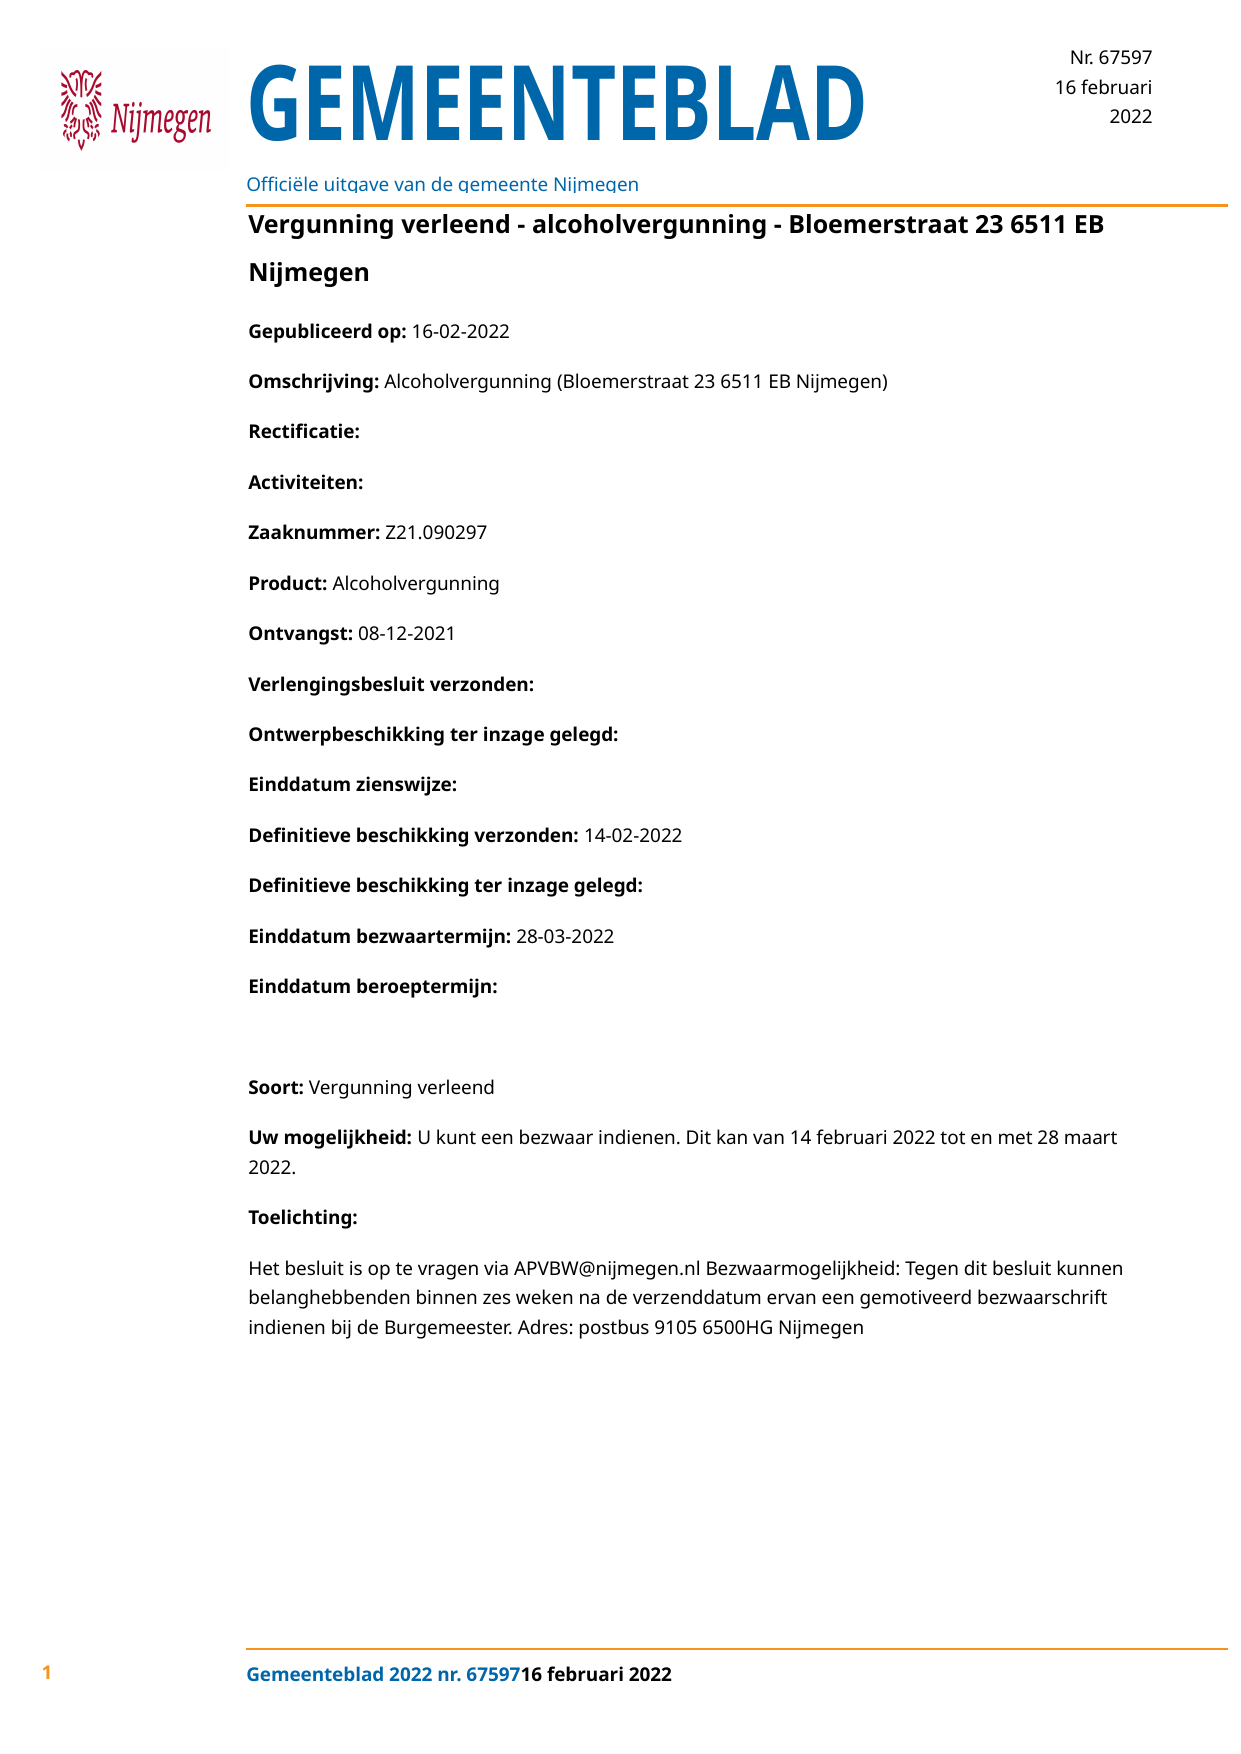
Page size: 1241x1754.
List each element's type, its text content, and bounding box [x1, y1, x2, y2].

text Ontvangst: 08-12-2021 [248, 620, 1152, 646]
text Definitieve beschikking ter inzage gelegd: [248, 872, 1152, 898]
text Soort: Vergunning verleend [248, 1074, 1152, 1100]
text Zaaknummer: Z21.090297 [248, 519, 1152, 545]
text Omschrijving: Alcoholvergunning (Bloemerstraat 23 6511 EB Nijmegen) [248, 368, 1152, 394]
text Ontwerpbeschikking ter inzage gelegd: [248, 721, 1152, 747]
text Gepubliceerd op: 16-02-2022 [248, 318, 1152, 344]
text Definitieve beschikking verzonden: 14-02-2022 [248, 822, 1152, 848]
picture [41, 47, 231, 172]
text Vergunning verleend - alcoholvergunning - Bloemerstraat 23 6511 EB Nijmegen [248, 207, 1152, 288]
text Toelichting: [248, 1204, 1152, 1230]
text Einddatum bezwaartermijn: 28-03-2022 [248, 923, 1152, 949]
text Uw mogelijkheid: U kunt een bezwaar indienen. Dit kan van 14 februari 2022 tot en met 28 maart 2022. [248, 1124, 1152, 1180]
text Activiteiten: [248, 469, 1152, 495]
text Het besluit is op te vragen via APVBW@nijmegen.nl Bezwaarmogelijkheid: Tegen dit besluit kunnen belanghebbenden binnen zes weken na de verzenddatum ervan een gemotiveerd bezwaarschrift indienen bij de Burgemeester. Adres: postbus 9105 6500HG Nijmegen [248, 1255, 1152, 1340]
text Verlengingsbesluit verzonden: [248, 671, 1152, 697]
text Einddatum zienswijze: [248, 772, 1152, 797]
text Rectificatie: [248, 419, 1152, 444]
text Einddatum beroeptermijn: [248, 973, 1152, 999]
text Product: Alcoholvergunning [248, 570, 1152, 596]
